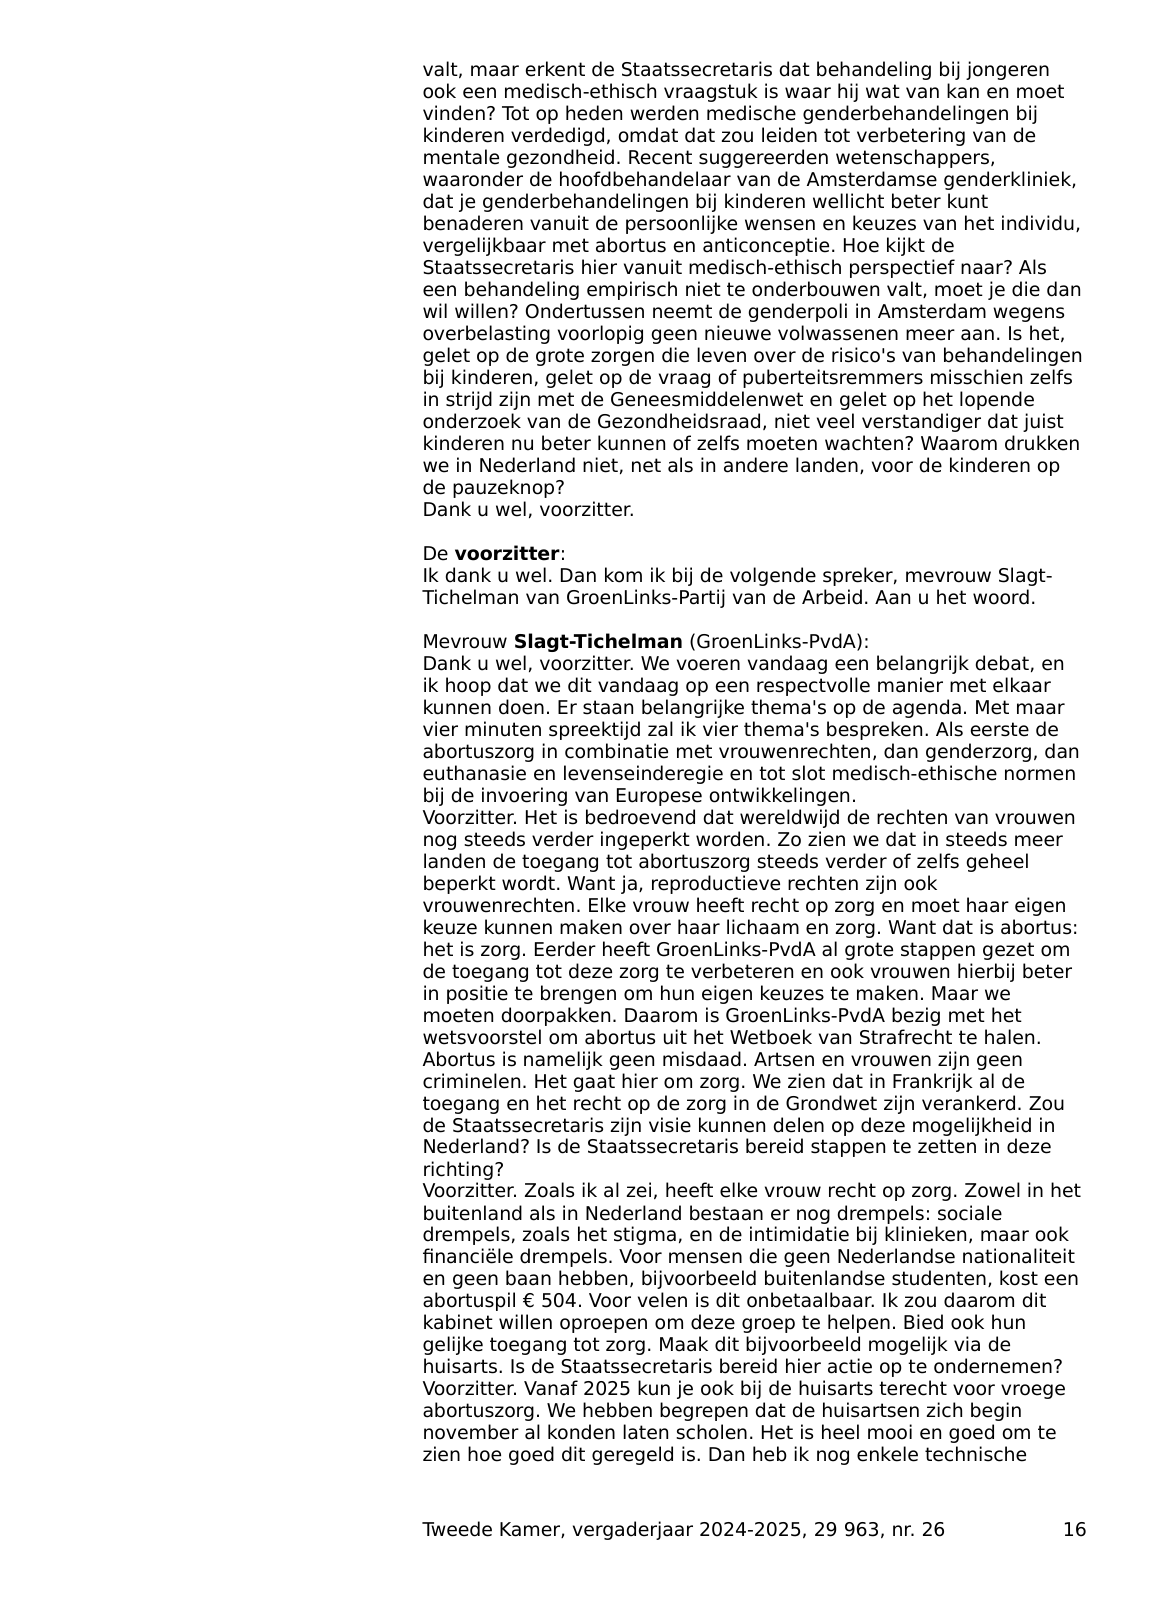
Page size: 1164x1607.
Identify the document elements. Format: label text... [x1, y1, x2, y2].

text Ik dank u wel. Dan kom ik bij de volgende spreker, mevrouw Slagt-Tichelman van GroenLinks-Partij van de Arbeid. Aan u het woord. [422, 565, 1087, 609]
text Mevrouw Slagt-Tichelman (GroenLinks-PvdA): [422, 631, 1087, 653]
text Voorzitter. Zoals ik al zei, heeft elke vrouw recht op zorg. Zowel in het buitenland als in Nederland bestaan er nog drempels: sociale drempels, zoals het stigma, en de intimidatie bij klinieken, maar ook financiële drempels. Voor mensen die geen Nederlandse nationaliteit en geen baan hebben, bijvoorbeeld buitenlandse studenten, kost een abortuspil € 504. Voor velen is dit onbetaalbaar. Ik zou daarom dit kabinet willen oproepen om deze groep te helpen. Bied ook hun gelijke toegang tot zorg. Maak dit bijvoorbeeld mogelijk via de huisarts. Is de Staatssecretaris bereid hier actie op te ondernemen? [422, 1180, 1087, 1378]
text valt, maar erkent de Staatssecretaris dat behandeling bij jongeren ook een medisch-ethisch vraagstuk is waar hij wat van kan en moet vinden? Tot op heden werden medische genderbehandelingen bij kinderen verdedigd, omdat dat zou leiden tot verbetering van de mentale gezondheid. Recent suggereerden wetenschappers, waaronder de hoofdbehandelaar van de Amsterdamse genderkliniek, dat je genderbehandelingen bij kinderen wellicht beter kunt benaderen vanuit de persoonlijke wensen en keuzes van het individu, vergelijkbaar met abortus en anticonceptie. Hoe kijkt de Staatssecretaris hier vanuit medisch-ethisch perspectief naar? Als een behandeling empirisch niet te onderbouwen valt, moet je die dan wil willen? Ondertussen neemt de genderpoli in Amsterdam wegens overbelasting voorlopig geen nieuwe volwassenen meer aan. Is het, gelet op de grote zorgen die leven over de risico's van behandelingen bij kinderen, gelet op de vraag of puberteitsremmers misschien zelfs in strijd zijn met de Geneesmiddelenwet en gelet op het lopende onderzoek van de Gezondheidsraad, niet veel verstandiger dat juist kinderen nu beter kunnen of zelfs moeten wachten? Waarom drukken we in Nederland niet, net als in andere landen, voor de kinderen op de pauzeknop? [422, 59, 1087, 499]
text Voorzitter. Het is bedroevend dat wereldwijd de rechten van vrouwen nog steeds verder ingeperkt worden. Zo zien we dat in steeds meer landen de toegang tot abortuszorg steeds verder of zelfs geheel beperkt wordt. Want ja, reproductieve rechten zijn ook vrouwenrechten. Elke vrouw heeft recht op zorg en moet haar eigen keuze kunnen maken over haar lichaam en zorg. Want dat is abortus: het is zorg. Eerder heeft GroenLinks-PvdA al grote stappen gezet om de toegang tot deze zorg te verbeteren en ook vrouwen hierbij beter in positie te brengen om hun eigen keuzes te maken. Maar we moeten doorpakken. Daarom is GroenLinks-PvdA bezig met het wetsvoorstel om abortus uit het Wetboek van Strafrecht te halen. Abortus is namelijk geen misdaad. Artsen en vrouwen zijn geen criminelen. Het gaat hier om zorg. We zien dat in Frankrijk al de toegang en het recht op de zorg in de Grondwet zijn verankerd. Zou de Staatssecretaris zijn visie kunnen delen op deze mogelijkheid in Nederland? Is de Staatssecretaris bereid stappen te zetten in deze richting? [422, 807, 1087, 1180]
text Voorzitter. Vanaf 2025 kun je ook bij de huisarts terecht voor vroege abortuszorg. We hebben begrepen dat de huisartsen zich begin november al konden laten scholen. Het is heel mooi en goed om te zien hoe goed dit geregeld is. Dan heb ik nog enkele technische [422, 1378, 1087, 1466]
text Dank u wel, voorzitter. We voeren vandaag een belangrijk debat, en ik hoop dat we dit vandaag op een respectvolle manier met elkaar kunnen doen. Er staan belangrijke thema's op de agenda. Met maar vier minuten spreektijd zal ik vier thema's bespreken. Als eerste de abortuszorg in combinatie met vrouwenrechten, dan genderzorg, dan euthanasie en levenseinderegie en tot slot medisch-ethische normen bij de invoering van Europese ontwikkelingen. [422, 653, 1087, 807]
text De voorzitter: [422, 543, 1087, 565]
text Dank u wel, voorzitter. [422, 499, 1087, 521]
